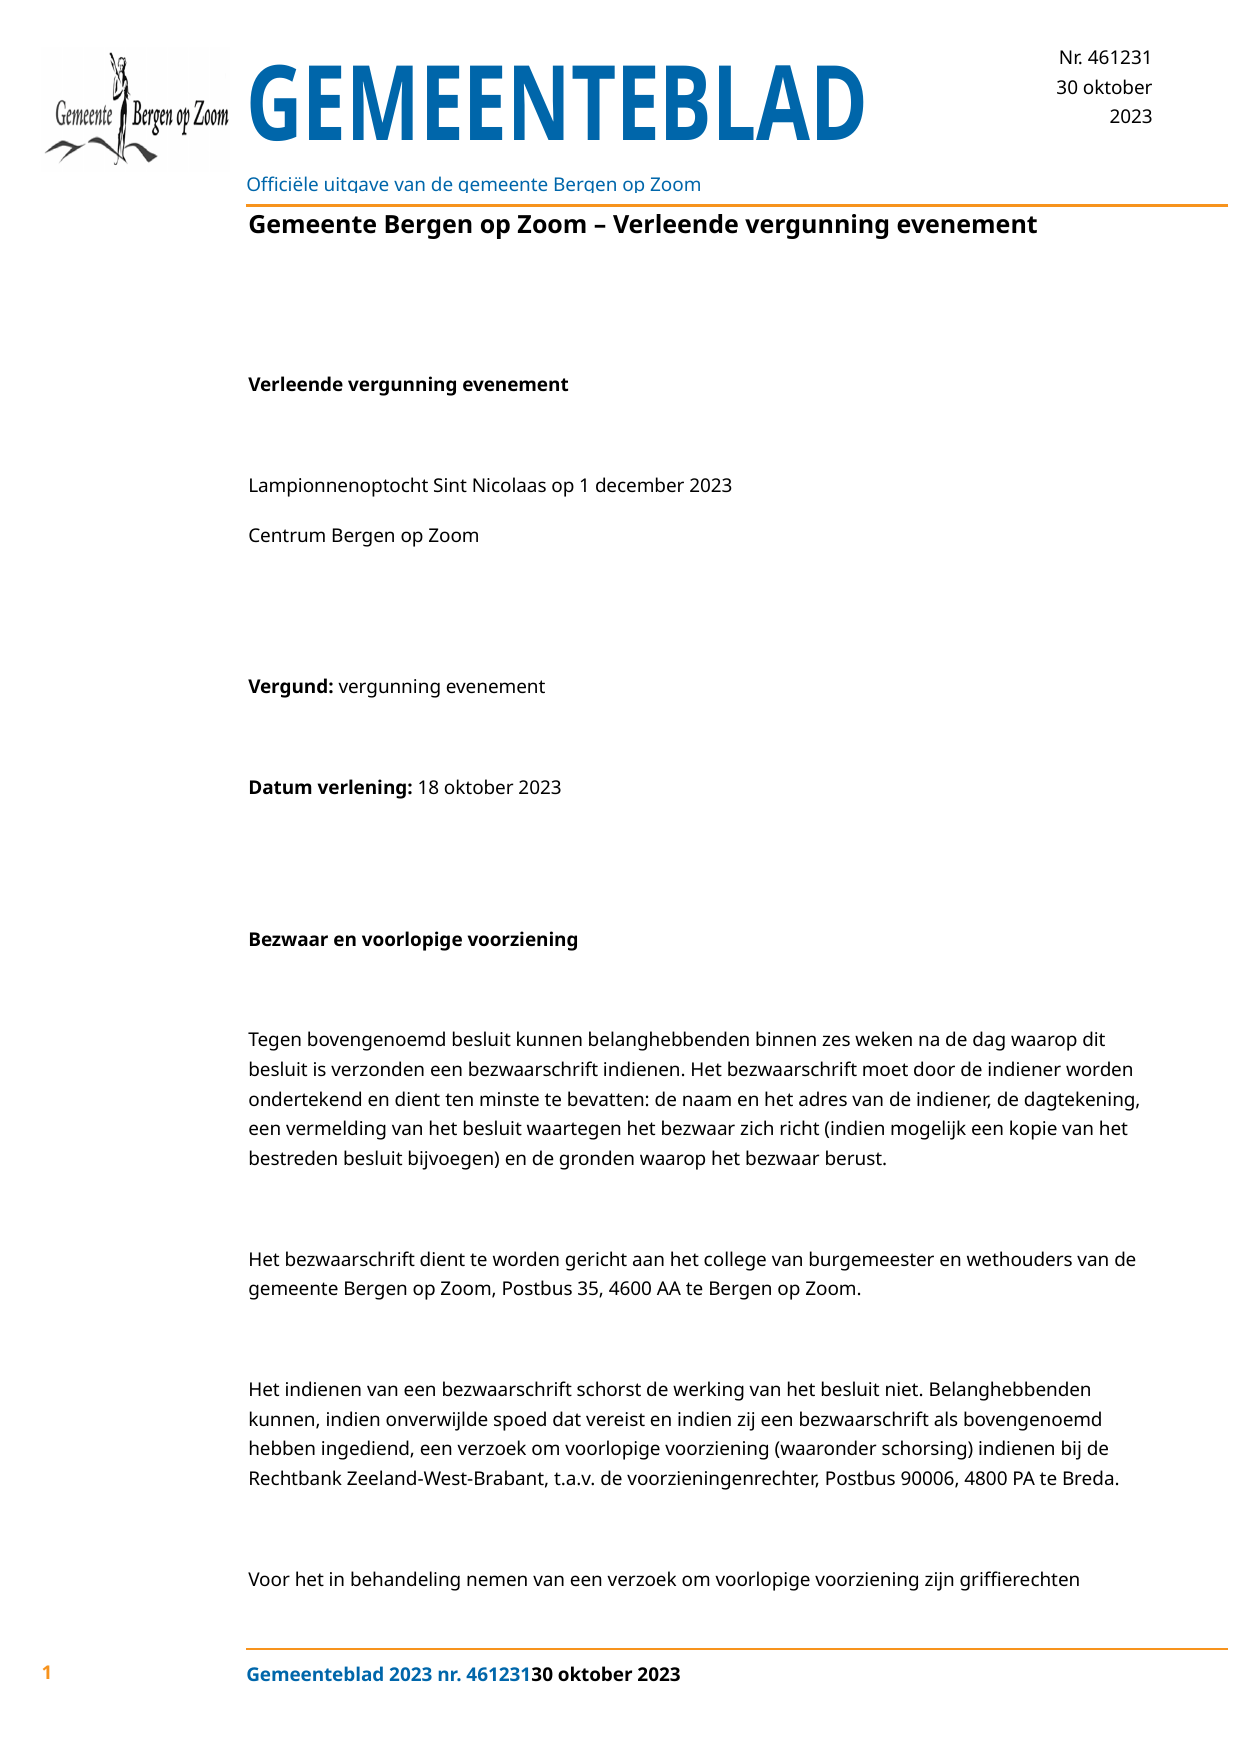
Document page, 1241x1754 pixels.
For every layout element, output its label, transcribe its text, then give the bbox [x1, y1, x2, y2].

text Bezwaar en voorlopige voorziening [248, 926, 1152, 951]
text Vergund: vergunning evenement [248, 674, 1152, 699]
text Centrum Bergen op Zoom [248, 522, 1152, 548]
text Het bezwaarschrift dient te worden gericht aan het college van burgemeester en wethouders van de gemeente Bergen op Zoom, Postbus 35, 4600 AA te Bergen op Zoom. [248, 1246, 1152, 1301]
picture [41, 47, 231, 172]
text Tegen bovengenoemd besluit kunnen belanghebbenden binnen zes weken na de dag waarop dit besluit is verzonden een bezwaarschrift indienen. Het bezwaarschrift moet door de indiener worden ondertekend en dient ten minste te bevatten: de naam en het adres van de indiener, de dagtekening, een vermelding van het besluit waartegen het bezwaar zich richt (indien mogelijk een kopie van het bestreden besluit bijvoegen) en de gronden waarop het bezwaar berust. [248, 1027, 1152, 1171]
text Gemeente Bergen op Zoom – Verleende vergunning evenement [248, 207, 1152, 241]
text Datum verlening: 18 oktober 2023 [248, 774, 1152, 800]
text Lampionnenoptocht Sint Nicolaas op 1 december 2023 [248, 472, 1152, 498]
text Verleende vergunning evenement [248, 371, 1152, 397]
text Het indienen van een bezwaarschrift schorst de werking van het besluit niet. Belanghebbenden kunnen, indien onverwijlde spoed dat vereist en indien zij een bezwaarschrift als bovengenoemd hebben ingediend, een verzoek om voorlopige voorziening (waaronder schorsing) indienen bij de Rechtbank Zeeland-West-Brabant, t.a.v. de voorzieningenrechter, Postbus 90006, 4800 PA te Breda. [248, 1376, 1152, 1491]
text Voor het in behandeling nemen van een verzoek om voorlopige voorziening zijn griffierechten [248, 1566, 1152, 1591]
